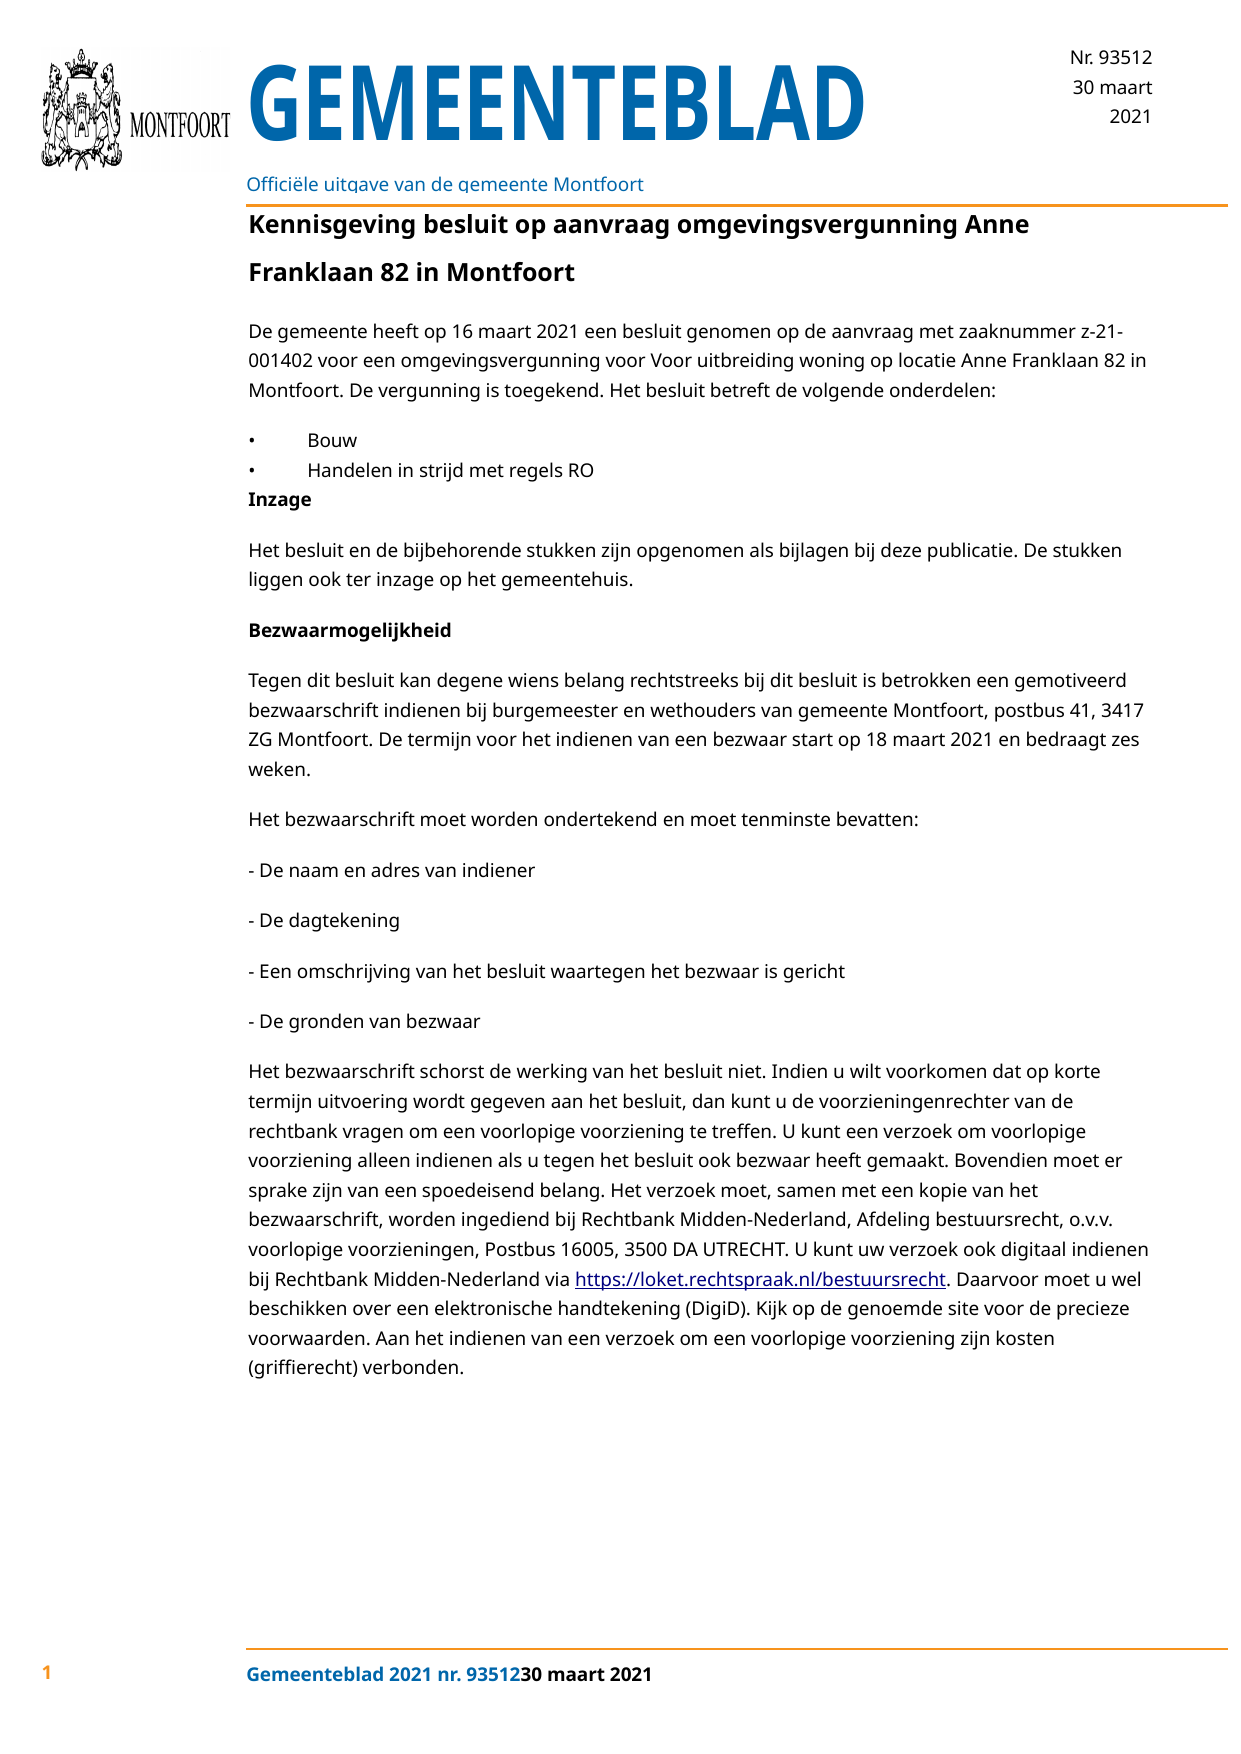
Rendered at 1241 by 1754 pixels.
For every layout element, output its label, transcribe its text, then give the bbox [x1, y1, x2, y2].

picture [41, 47, 231, 172]
text Het bezwaarschrift moet worden ondertekend en moet tenminste bevatten: [248, 807, 1152, 832]
text - De dagtekening [248, 907, 1152, 933]
text Inzage [248, 487, 1152, 512]
text Kennisgeving besluit op aanvraag omgevingsvergunning Anne Franklaan 82 in Montfoort [248, 207, 1152, 288]
text Tegen dit besluit kan degene wiens belang rechtstreeks bij dit besluit is betrokken een gemotiveerd bezwaarschrift indienen bij burgemeester en wethouders van gemeente Montfoort, postbus 41, 3417 ZG Montfoort. De termijn voor het indienen van een bezwaar start op 18 maart 2021 en bedraagt zes weken. [248, 667, 1152, 782]
text Het bezwaarschrift schorst de werking van het besluit niet. Indien u wilt voorkomen dat op korte termijn uitvoering wordt gegeven aan het besluit, dan kunt u de voorzieningenrechter van de rechtbank vragen om een voorlopige voorziening te treffen. U kunt een verzoek om voorlopige voorziening alleen indienen als u tegen het besluit ook bezwaar heeft gemaakt. Bovendien moet er sprake zijn van een spoedeisend belang. Het verzoek moet, samen met een kopie van het bezwaarschrift, worden ingediend bij Rechtbank Midden-Nederland, Afdeling bestuursrecht, o.v.v. voorlopige voorzieningen, Postbus 16005, 3500 DA UTRECHT. U kunt uw verzoek ook digitaal indienen bij Rechtbank Midden-Nederland via https://loket.rechtspraak.nl/bestuursrecht. Daarvoor moet u wel beschikken over een elektronische handtekening (DigiD). Kijk op de genoemde site voor de precieze voorwaarden. Aan het indienen van een verzoek om een voorlopige voorziening zijn kosten (griffierecht) verbonden. [248, 1059, 1152, 1380]
text De gemeente heeft op 16 maart 2021 een besluit genomen op de aanvraag met zaaknummer z-21-001402 voor een omgevingsvergunning voor Voor uitbreiding woning op locatie Anne Franklaan 82 in Montfoort. De vergunning is toegekend. Het besluit betreft de volgende onderdelen: [248, 318, 1152, 403]
text Bezwaarmogelijkheid [248, 617, 1152, 643]
list Handelen in strijd met regels RO [248, 457, 1152, 483]
text - De gronden van bezwaar [248, 1008, 1152, 1034]
text - Een omschrijving van het besluit waartegen het bezwaar is gericht [248, 958, 1152, 984]
text - De naam en adres van indiener [248, 857, 1152, 883]
list Bouw [248, 427, 1152, 453]
text Het besluit en de bijbehorende stukken zijn opgenomen als bijlagen bij deze publicatie. De stukken liggen ook ter inzage op het gemeentehuis. [248, 537, 1152, 592]
